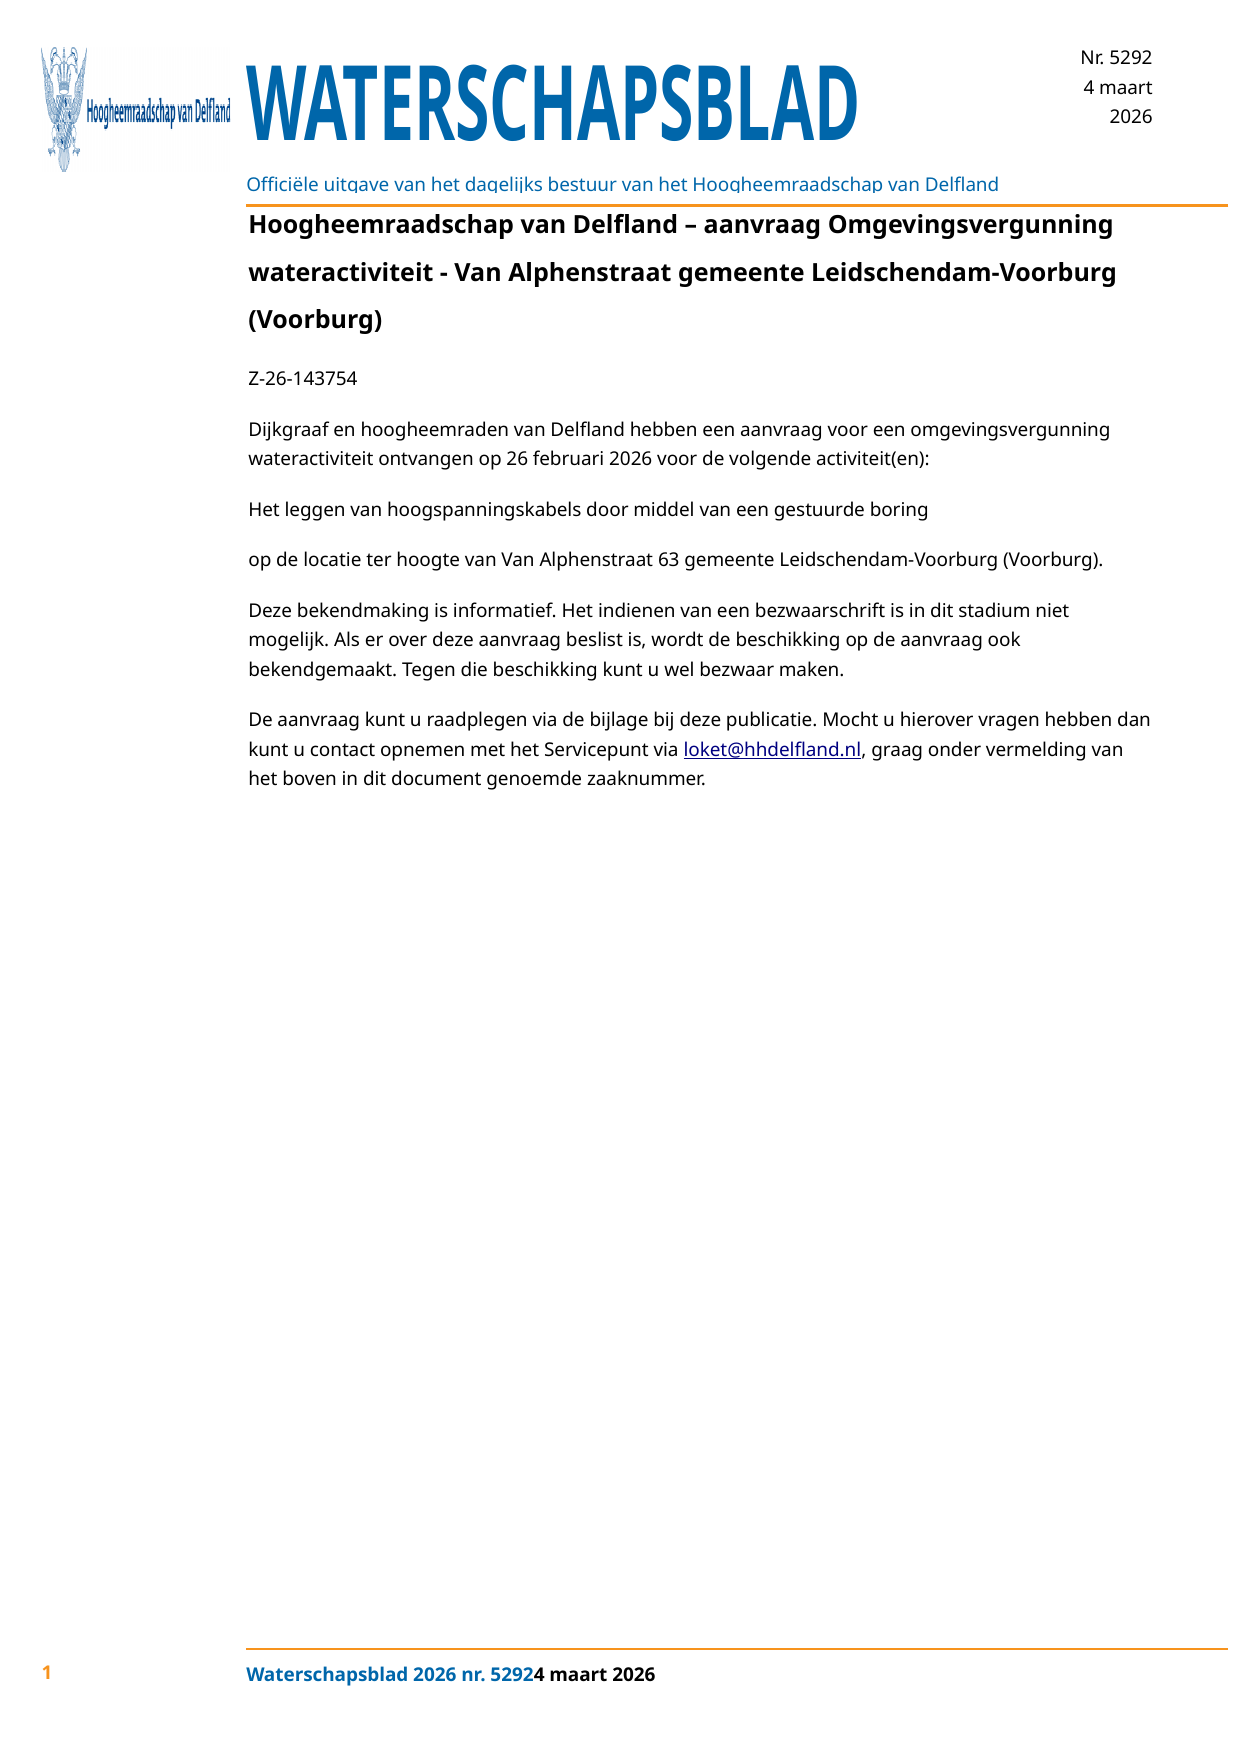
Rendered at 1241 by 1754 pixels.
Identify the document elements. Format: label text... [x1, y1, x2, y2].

text Het leggen van hoogspanningskabels door middel van een gestuurde boring [248, 496, 1152, 522]
text Deze bekendmaking is informatief. Het indienen van een bezwaarschrift is in dit stadium niet mogelijk. Als er over deze aanvraag beslist is, wordt de beschikking op de aanvraag ook bekendgemaakt. Tegen die beschikking kunt u wel bezwaar maken. [248, 597, 1152, 682]
text De aanvraag kunt u raadplegen via de bijlage bij deze publicatie. Mocht u hierover vragen hebben dan kunt u contact opnemen met het Servicepunt via loket@hhdelfland.nl, graag onder vermelding van het boven in dit document genoemde zaaknummer. [248, 706, 1152, 791]
text Dijkgraaf en hoogheemraden van Delfland hebben een aanvraag voor een omgevingsvergunning wateractiviteit ontvangen op 26 februari 2026 voor de volgende activiteit(en): [248, 416, 1152, 471]
text op de locatie ter hoogte van Van Alphenstraat 63 gemeente Leidschendam-Voorburg (Voorburg). [248, 546, 1152, 572]
picture [41, 47, 231, 172]
text Hoogheemraadschap van Delfland – aanvraag Omgevingsvergunning wateractiviteit - Van Alphenstraat gemeente Leidschendam-Voorburg (Voorburg) [248, 207, 1152, 336]
text Z-26-143754 [248, 366, 1152, 391]
